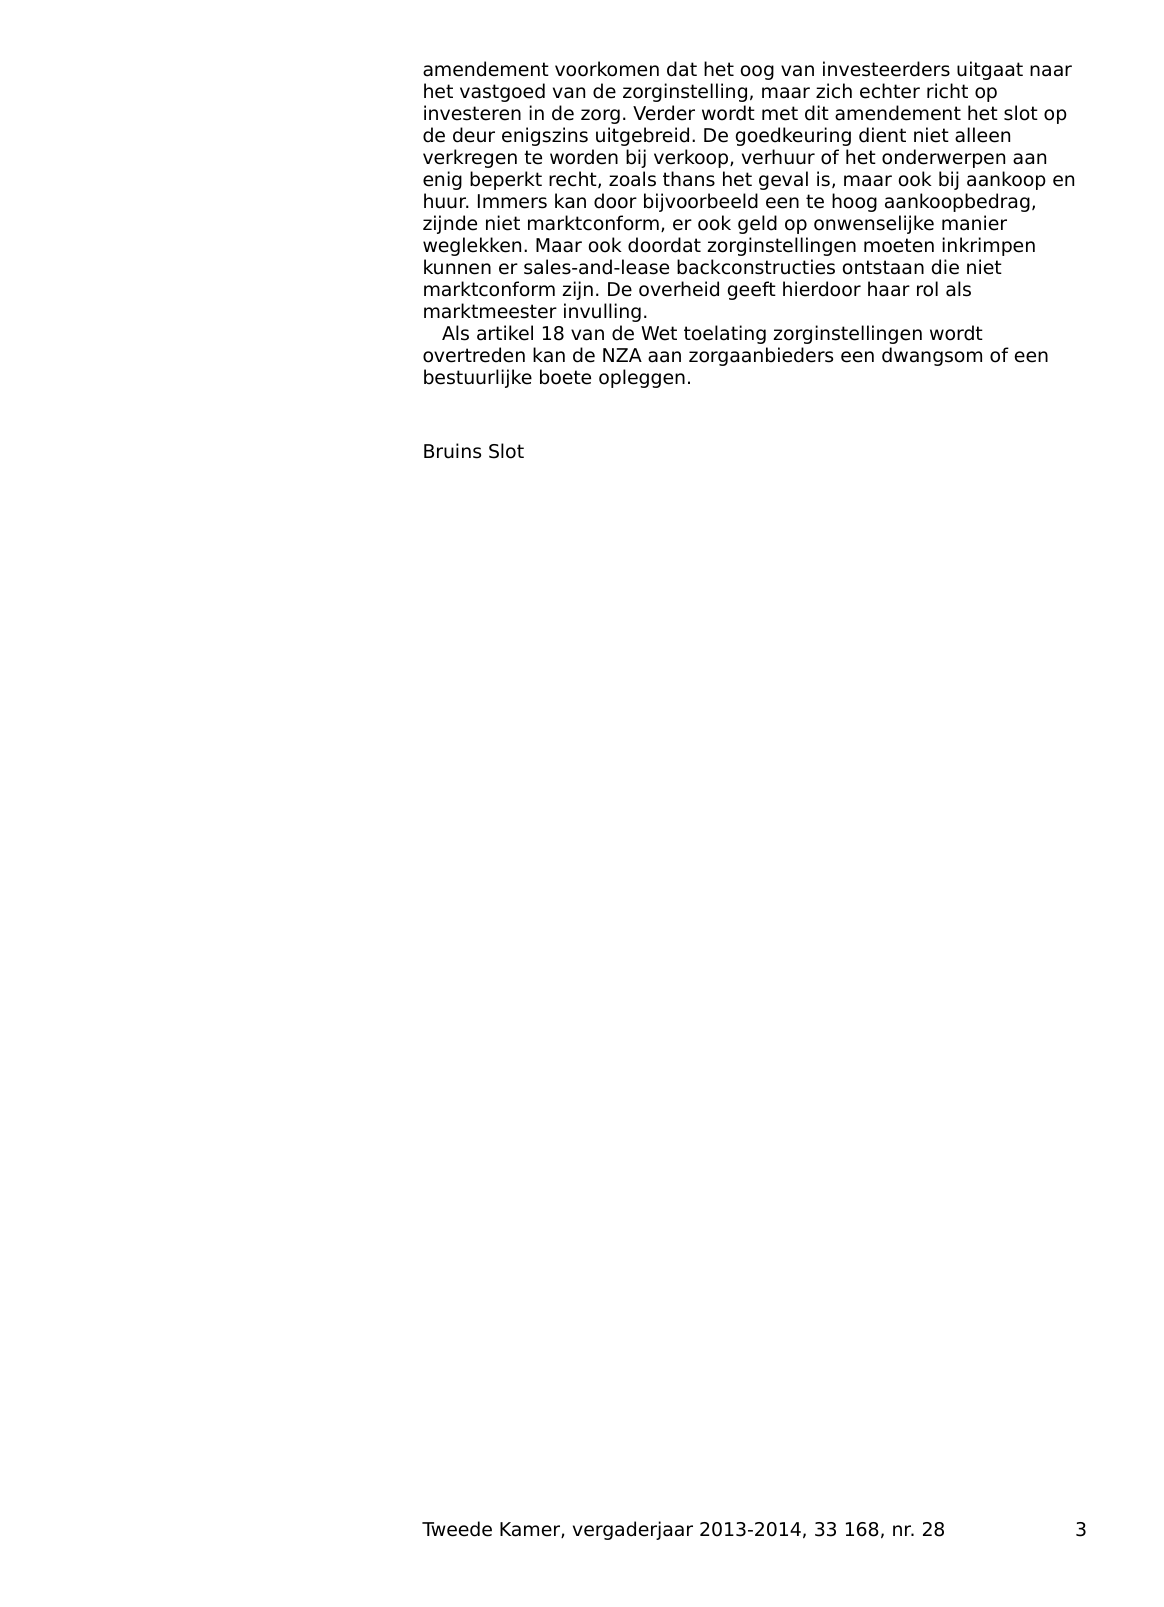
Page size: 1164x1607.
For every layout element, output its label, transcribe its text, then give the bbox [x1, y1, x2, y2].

text amendement voorkomen dat het oog van investeerders uitgaat naar het vastgoed van de zorginstelling, maar zich echter richt op investeren in de zorg. Verder wordt met dit amendement het slot op de deur enigszins uitgebreid. De goedkeuring dient niet alleen verkregen te worden bij verkoop, verhuur of het onderwerpen aan enig beperkt recht, zoals thans het geval is, maar ook bij aankoop en huur. Immers kan door bijvoorbeeld een te hoog aankoopbedrag, zijnde niet marktconform, er ook geld op onwenselijke manier weglekken. Maar ook doordat zorginstellingen moeten inkrimpen kunnen er sales-and-lease backconstructies ontstaan die niet marktconform zijn. De overheid geeft hierdoor haar rol als marktmeester invulling. [422, 59, 1087, 323]
text Als artikel 18 van de Wet toelating zorginstellingen wordt overtreden kan de NZA aan zorgaanbieders een dwangsom of een bestuurlijke boete opleggen. [422, 323, 1087, 389]
text Bruins Slot [422, 419, 1087, 463]
